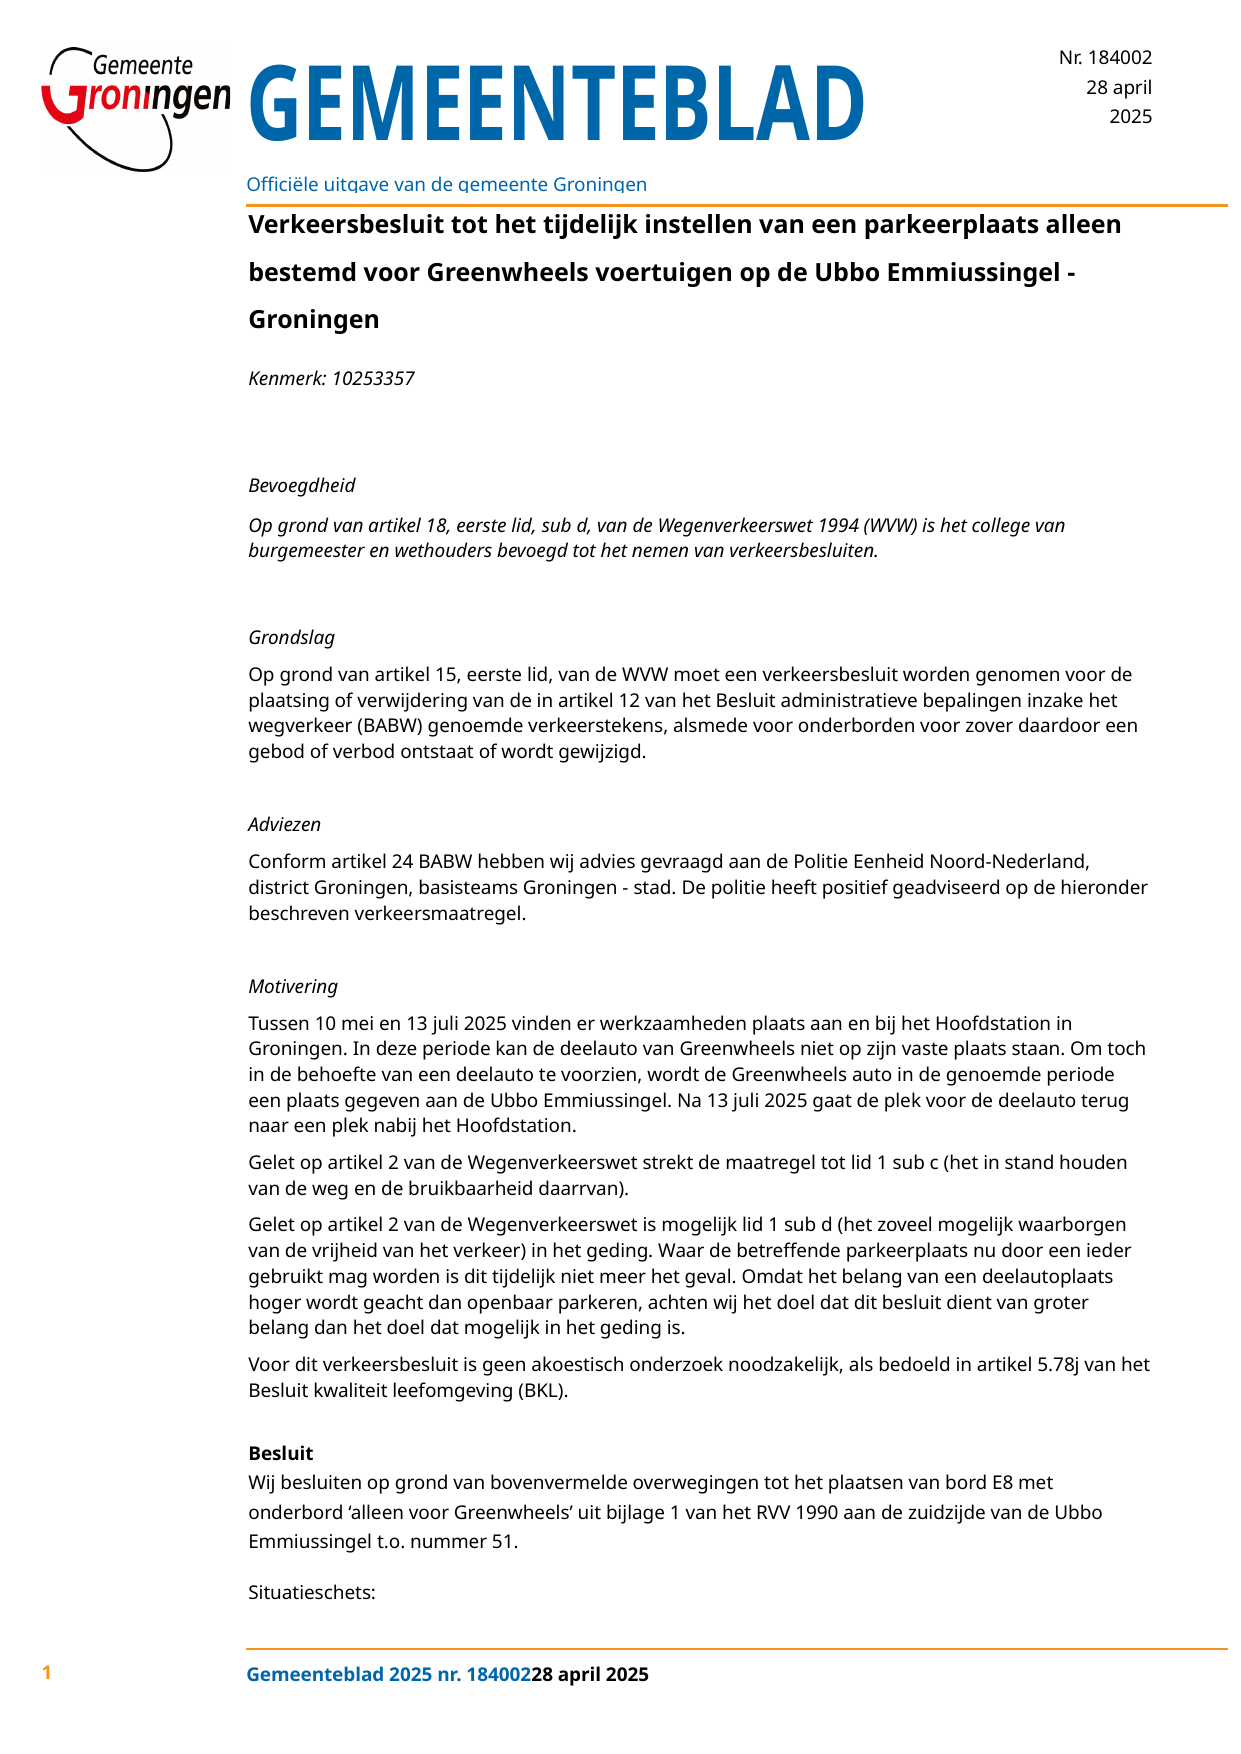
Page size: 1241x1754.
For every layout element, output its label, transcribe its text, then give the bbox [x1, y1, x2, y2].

picture [41, 47, 231, 172]
text Adviezen [248, 812, 1152, 837]
text Besluit [248, 1440, 1152, 1465]
text Gelet op artikel 2 van de Wegenverkeerswet is mogelijk lid 1 sub d (het zoveel mogelijk waarborgen van de vrijheid van het verkeer) in het geding. Waar de betreffende parkeerplaats nu door een ieder gebruikt mag worden is dit tijdelijk niet meer het geval. Omdat het belang van een deelautoplaats hoger wordt geacht dan openbaar parkeren, achten wij het doel dat dit besluit dient van groter belang dan het doel dat mogelijk in het geding is. [248, 1212, 1152, 1340]
text Gelet op artikel 2 van de Wegenverkeerswet strekt de maatregel tot lid 1 sub c (het in stand houden van de weg en de bruikbaarheid daarrvan). [248, 1149, 1152, 1201]
text Kenmerk: 10253357 [248, 366, 1152, 391]
text Wij besluiten op grond van bovenvermelde overwegingen tot het plaatsen van bord E8 met onderbord ‘alleen voor Greenwheels’ uit bijlage 1 van het RVV 1990 aan de zuidzijde van de Ubbo Emmiussingel t.o. nummer 51. [248, 1469, 1152, 1554]
text Situatieschets: [248, 1579, 1152, 1604]
text Motivering [248, 973, 1152, 999]
text Op grond van artikel 18, eerste lid, sub d, van de Wegenverkeerswet 1994 (WVW) is het college van burgemeester en wethouders bevoegd tot het nemen van verkeersbesluiten. [248, 512, 1152, 563]
text Verkeersbesluit tot het tijdelijk instellen van een parkeerplaats alleen bestemd voor Greenwheels voertuigen op de Ubbo Emmiussingel - Groningen [248, 207, 1152, 336]
text Grondslag [248, 624, 1152, 650]
text Tussen 10 mei en 13 juli 2025 vinden er werkzaamheden plaats aan en bij het Hoofdstation in Groningen. In deze periode kan de deelauto van Greenwheels niet op zijn vaste plaats staan. Om toch in de behoefte van een deelauto te voorzien, wordt de Greenwheels auto in de genoemde periode een plaats gegeven aan de Ubbo Emmiussingel. Na 13 juli 2025 gaat de plek voor de deelauto terug naar een plek nabij het Hoofdstation. [248, 1010, 1152, 1138]
text Voor dit verkeersbesluit is geen akoestisch onderzoek noodzakelijk, als bedoeld in artikel 5.78j van het Besluit kwaliteit leefomgeving (BKL). [248, 1351, 1152, 1403]
text Op grond van artikel 15, eerste lid, van de WVW moet een verkeersbesluit worden genomen voor de plaatsing of verwijdering van de in artikel 12 van het Besluit administratieve bepalingen inzake het wegverkeer (BABW) genoemde verkeerstekens, alsmede voor onderborden voor zover daardoor een gebod of verbod ontstaat of wordt gewijzigd. [248, 661, 1152, 764]
text Bevoegdheid [248, 472, 1152, 498]
text Conform artikel 24 BABW hebben wij advies gevraagd aan de Politie Eenheid Noord-Nederland, district Groningen, basisteams Groningen - stad. De politie heeft positief geadviseerd op de hieronder beschreven verkeersmaatregel. [248, 848, 1152, 925]
